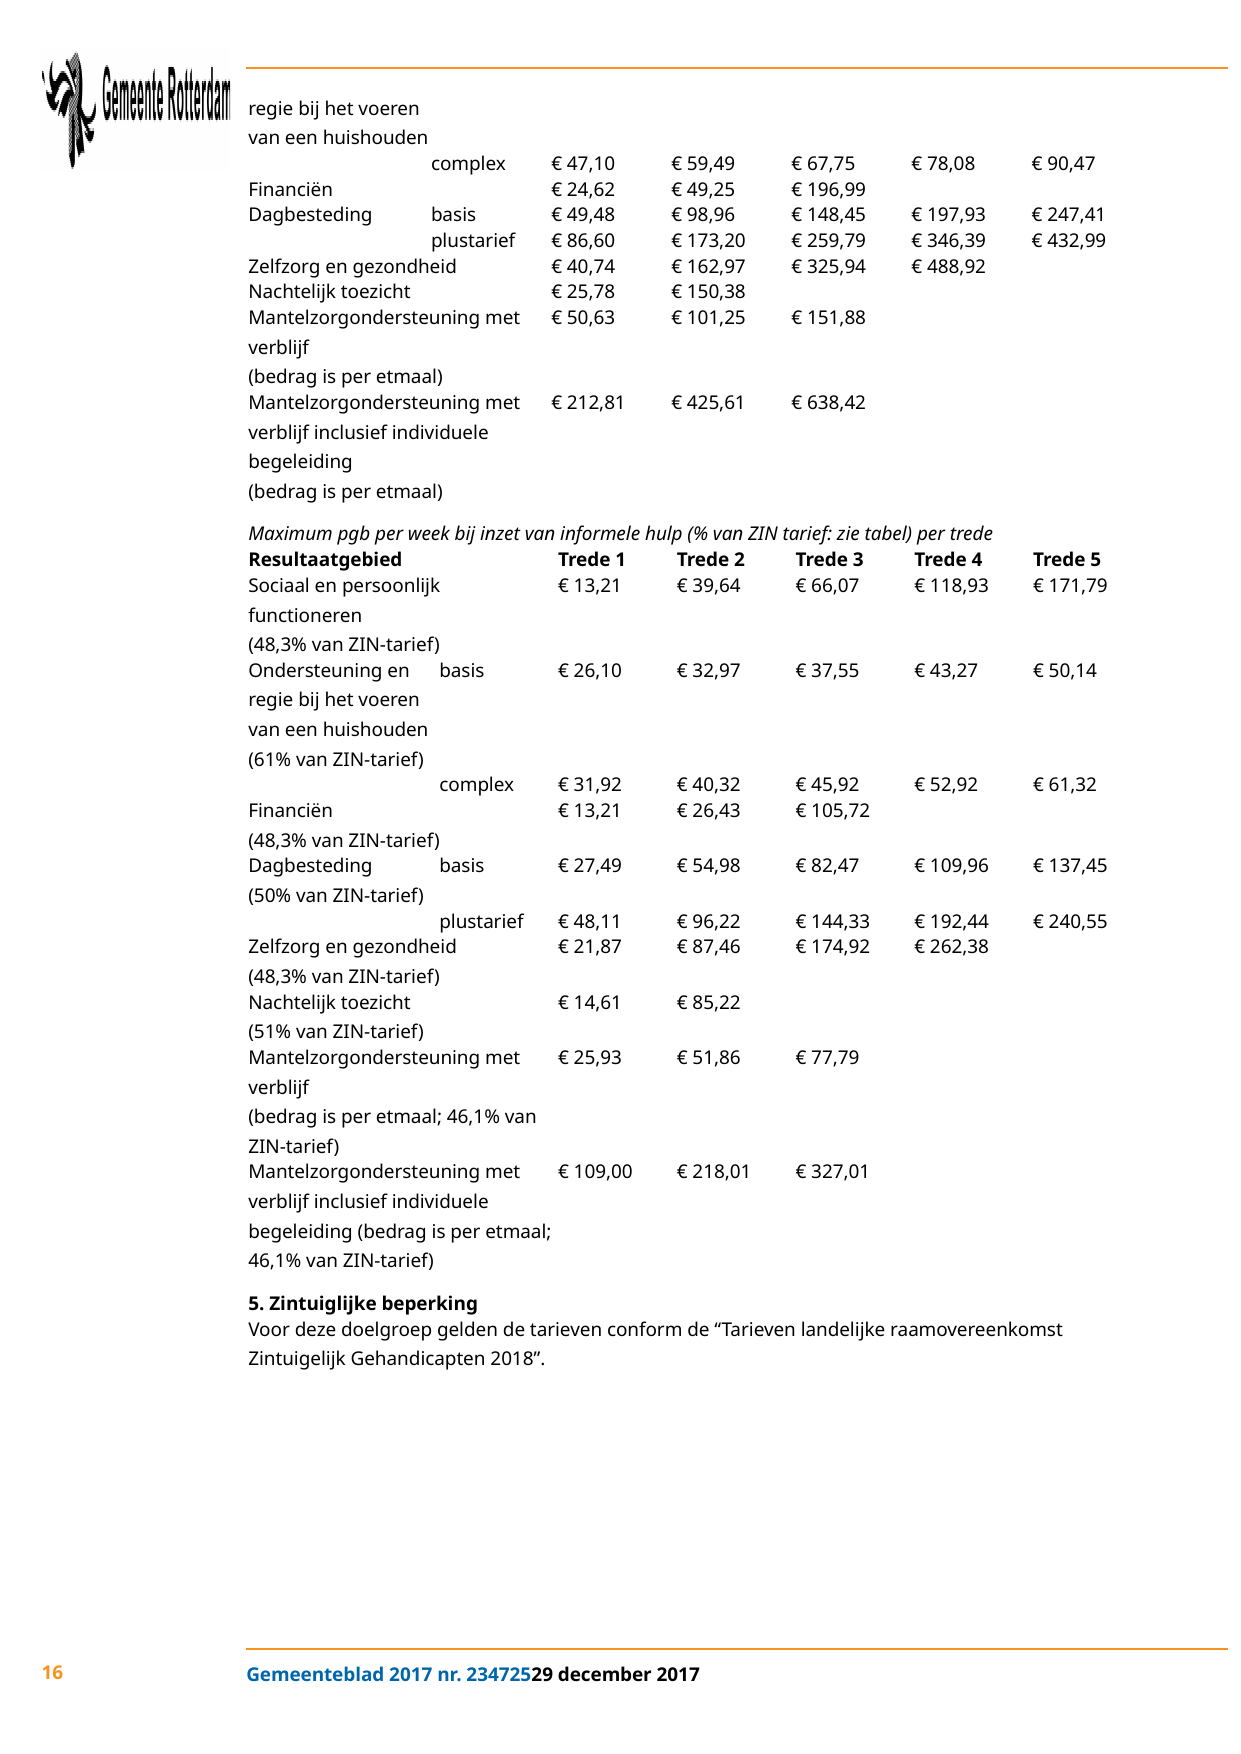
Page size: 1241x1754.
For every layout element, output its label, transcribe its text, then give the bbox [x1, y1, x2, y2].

table_header Trede 4 [914, 546, 1033, 572]
table_cell € 432,99 [1031, 227, 1152, 253]
text 5. Zintuiglijke beperking [248, 1290, 1152, 1316]
table_cell Mantelzorgondersteuning met verblijf inclusief individuele begeleiding (bedrag is per etmaal; 46,1% van ZIN-tarief) [248, 1159, 558, 1273]
table_cell € 171,79 [1033, 572, 1152, 657]
table_cell Mantelzorgondersteuning met verblijf (bedrag is per etmaal) [248, 305, 551, 389]
table_cell € 49,25 [671, 176, 791, 202]
table_cell € 82,47 [795, 853, 914, 908]
table_cell € 14,61 [558, 989, 677, 1044]
table_cell € 31,92 [558, 772, 677, 797]
table_cell Dagbesteding (50% van ZIN-tarief) [248, 853, 439, 908]
table_cell € 98,96 [671, 202, 791, 227]
table_cell € 173,20 [671, 227, 791, 253]
table_cell [911, 95, 1031, 150]
table_cell € 13,21 [558, 572, 677, 657]
table_cell [914, 1044, 1033, 1159]
table_cell € 50,63 [551, 305, 671, 389]
table_cell [914, 989, 1033, 1044]
table_cell [248, 150, 431, 176]
table_cell Nachtelijk toezicht (51% van ZIN-tarief) [248, 989, 558, 1044]
text Voor deze doelgroep gelden de tarieven conform de “Tarieven landelijke raamovereenkomst Zintuigelijk Gehandicapten 2018”. [248, 1316, 1152, 1371]
table_cell € 45,92 [795, 772, 914, 797]
table_cell € 346,39 [911, 227, 1031, 253]
table_cell € 218,01 [677, 1159, 795, 1273]
table_cell € 109,00 [558, 1159, 677, 1273]
table_cell [1033, 797, 1152, 853]
table_cell € 259,79 [791, 227, 911, 253]
table_cell [431, 95, 551, 150]
table_cell € 196,99 [791, 176, 911, 202]
table_cell [791, 95, 911, 150]
table_cell € 101,25 [671, 305, 791, 389]
table_cell € 59,49 [671, 150, 791, 176]
table_cell € 51,86 [677, 1044, 795, 1159]
table_cell basis [431, 202, 551, 227]
table_cell € 262,38 [914, 934, 1033, 989]
table_cell € 192,44 [914, 908, 1033, 934]
table_cell Financiën (48,3% van ZIN-tarief) [248, 797, 558, 853]
table_cell [1033, 989, 1152, 1044]
table_cell complex [439, 772, 558, 797]
table_cell € 240,55 [1033, 908, 1152, 934]
table_cell € 25,78 [551, 279, 671, 304]
table_cell € 638,42 [791, 389, 911, 504]
table_cell € 13,21 [558, 797, 677, 853]
table_cell € 40,32 [677, 772, 795, 797]
table_cell € 49,48 [551, 202, 671, 227]
table_cell € 105,72 [795, 797, 914, 853]
table_cell € 162,97 [671, 253, 791, 279]
text Maximum pgb per week bij inzet van informele hulp (% van ZIN tarief: zie tabel) per trede [248, 521, 1152, 546]
table_cell Dagbesteding [248, 202, 431, 227]
table_cell € 61,32 [1033, 772, 1152, 797]
table_cell € 40,74 [551, 253, 671, 279]
table_cell € 39,64 [677, 572, 795, 657]
table_cell basis [439, 657, 558, 772]
table_cell Nachtelijk toezicht [248, 279, 551, 304]
table_cell [551, 95, 671, 150]
table_cell [911, 176, 1031, 202]
table_cell Financiën [248, 176, 551, 202]
table_cell € 327,01 [795, 1159, 914, 1273]
table_cell Mantelzorgondersteuning met verblijf (bedrag is per etmaal; 46,1% van ZIN-tarief) [248, 1044, 558, 1159]
table_cell € 26,10 [558, 657, 677, 772]
table_cell [248, 908, 439, 934]
table_cell € 43,27 [914, 657, 1033, 772]
table_header Trede 3 [795, 546, 914, 572]
table_cell [914, 1159, 1033, 1273]
table_cell € 25,93 [558, 1044, 677, 1159]
table_cell € 137,45 [1033, 853, 1152, 908]
table_cell plustarief [439, 908, 558, 934]
table_cell [1031, 253, 1152, 279]
table_cell Sociaal en persoonlijk functioneren (48,3% van ZIN-tarief) [248, 572, 558, 657]
table_cell € 77,79 [795, 1044, 914, 1159]
table_cell € 21,87 [558, 934, 677, 989]
table_cell € 66,07 [795, 572, 914, 657]
table_header Trede 1 [558, 546, 677, 572]
table_cell € 118,93 [914, 572, 1033, 657]
table_cell € 86,60 [551, 227, 671, 253]
table_cell € 325,94 [791, 253, 911, 279]
table_cell € 212,81 [551, 389, 671, 504]
table_cell [914, 797, 1033, 853]
table_header Trede 5 [1033, 546, 1152, 572]
table_cell [1031, 389, 1152, 504]
table_cell Mantelzorgondersteuning met verblijf inclusief individuele begeleiding (bedrag is per etmaal) [248, 389, 551, 504]
table_cell [1031, 95, 1152, 150]
table_header Trede 2 [677, 546, 795, 572]
table_cell € 48,11 [558, 908, 677, 934]
table_cell € 87,46 [677, 934, 795, 989]
table_cell € 425,61 [671, 389, 791, 504]
table_cell € 47,10 [551, 150, 671, 176]
table_cell € 67,75 [791, 150, 911, 176]
table_cell € 247,41 [1031, 202, 1152, 227]
table_cell € 27,49 [558, 853, 677, 908]
table_cell € 32,97 [677, 657, 795, 772]
table_cell [1033, 1044, 1152, 1159]
table_cell [671, 95, 791, 150]
table_cell [795, 989, 914, 1044]
table_cell [1031, 176, 1152, 202]
picture [41, 47, 231, 172]
table_cell € 488,92 [911, 253, 1031, 279]
table_cell € 144,33 [795, 908, 914, 934]
table_cell [248, 772, 439, 797]
table_cell Zelfzorg en gezondheid [248, 253, 551, 279]
table_cell [911, 279, 1031, 304]
table_cell € 109,96 [914, 853, 1033, 908]
table_cell € 54,98 [677, 853, 795, 908]
table_cell € 50,14 [1033, 657, 1152, 772]
table_cell € 90,47 [1031, 150, 1152, 176]
table_cell € 174,92 [795, 934, 914, 989]
table_cell € 78,08 [911, 150, 1031, 176]
table_cell regie bij het voeren van een huishouden [248, 95, 431, 150]
table_cell [1033, 1159, 1152, 1273]
table_cell € 148,45 [791, 202, 911, 227]
table_cell [1031, 279, 1152, 304]
table_cell [248, 227, 431, 253]
table_cell € 24,62 [551, 176, 671, 202]
table_cell plustarief [431, 227, 551, 253]
table_cell € 96,22 [677, 908, 795, 934]
table_cell complex [431, 150, 551, 176]
table_cell € 26,43 [677, 797, 795, 853]
table_cell € 150,38 [671, 279, 791, 304]
table_cell Ondersteuning en regie bij het voeren van een huishouden (61% van ZIN-tarief) [248, 657, 439, 772]
table_cell [911, 389, 1031, 504]
table_cell € 52,92 [914, 772, 1033, 797]
table_cell [911, 305, 1031, 389]
table_cell Zelfzorg en gezondheid (48,3% van ZIN-tarief) [248, 934, 558, 989]
table_cell [1031, 305, 1152, 389]
table_cell € 85,22 [677, 989, 795, 1044]
table_cell € 151,88 [791, 305, 911, 389]
table_cell € 197,93 [911, 202, 1031, 227]
table_cell [791, 279, 911, 304]
table_cell € 37,55 [795, 657, 914, 772]
table_header Resultaatgebied [248, 546, 558, 572]
table_cell [1033, 934, 1152, 989]
table_cell basis [439, 853, 558, 908]
